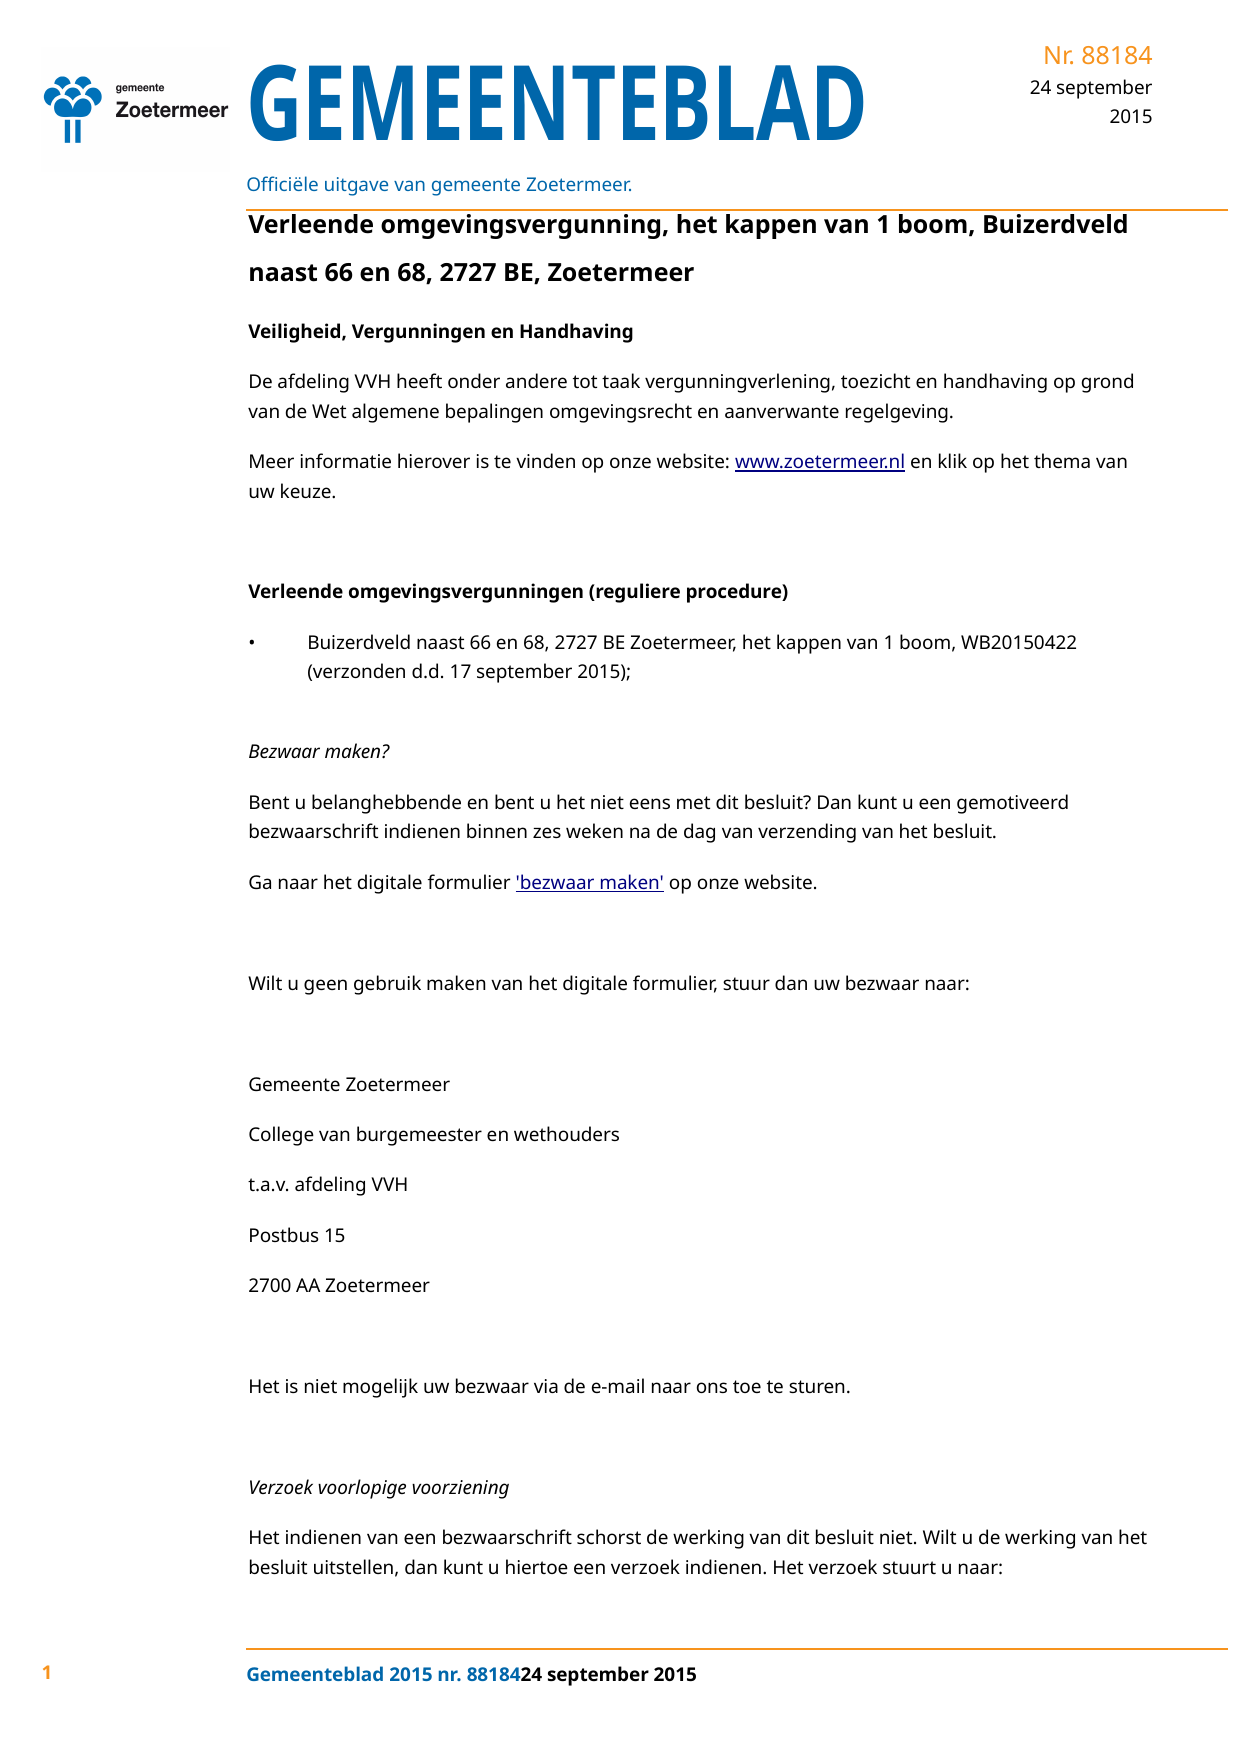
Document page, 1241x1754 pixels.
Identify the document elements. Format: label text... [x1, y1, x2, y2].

text Het is niet mogelijk uw bezwaar via de e-mail naar ons toe te sturen. [248, 1373, 1152, 1399]
text t.a.v. afdeling VVH [248, 1172, 1152, 1197]
text Bezwaar maken? [248, 739, 1152, 764]
text Meer informatie hierover is te vinden op onze website: www.zoetermeer.nl en klik op het thema van uw keuze. [248, 448, 1152, 504]
text De afdeling VVH heeft onder andere tot taak vergunningverlening, toezicht en handhaving op grond van de Wet algemene bepalingen omgevingsrecht en aanverwante regelgeving. [248, 368, 1152, 424]
text Veiligheid, Vergunningen en Handhaving [248, 318, 1152, 344]
text 2700 AA Zoetermeer [248, 1272, 1152, 1298]
text Gemeente Zoetermeer [248, 1071, 1152, 1097]
text Bent u belanghebbende en bent u het niet eens met dit besluit? Dan kunt u een gemotiveerd bezwaarschrift indienen binnen zes weken na de dag van verzending van het besluit. [248, 789, 1152, 844]
text Verzoek voorlopige voorziening [248, 1474, 1152, 1500]
list Buizerdveld naast 66 en 68, 2727 BE Zoetermeer, het kappen van 1 boom, WB20150422 (verzonden d.d. 17 september 2015); [248, 629, 1152, 684]
text Het indienen van een bezwaarschrift schorst de werking van dit besluit niet. Wilt u de werking van het besluit uitstellen, dan kunt u hiertoe een verzoek indienen. Het verzoek stuurt u naar: [248, 1524, 1152, 1580]
picture [41, 47, 231, 172]
text Verleende omgevingsvergunningen (reguliere procedure) [248, 579, 1152, 604]
text Verleende omgevingsvergunning, het kappen van 1 boom, Buizerdveld naast 66 en 68, 2727 BE, Zoetermeer [248, 211, 1152, 288]
text Postbus 15 [248, 1222, 1152, 1248]
text Wilt u geen gebruik maken van het digitale formulier, stuur dan uw bezwaar naar: [248, 970, 1152, 996]
text Ga naar het digitale formulier 'bezwaar maken' op onze website. [248, 869, 1152, 895]
text College van burgemeester en wethouders [248, 1121, 1152, 1147]
